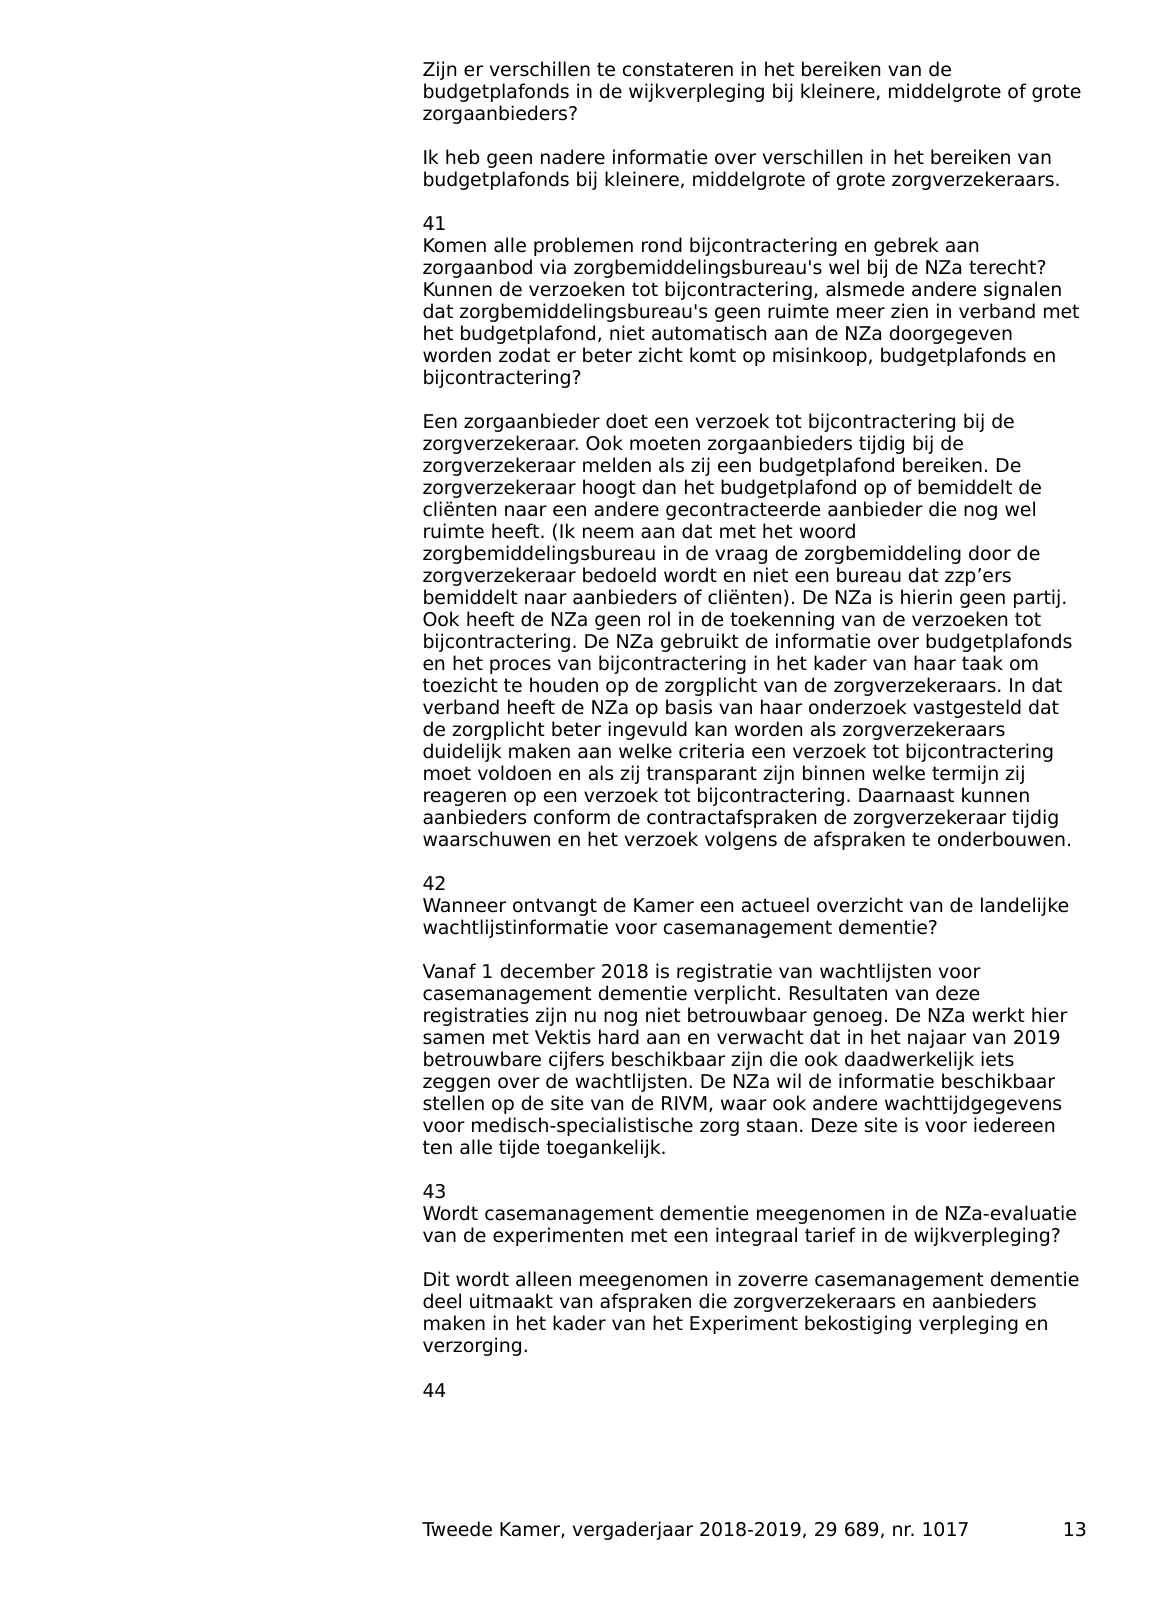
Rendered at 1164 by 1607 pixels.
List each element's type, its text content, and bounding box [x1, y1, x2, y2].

text Vanaf 1 december 2018 is registratie van wachtlijsten voor casemanagement dementie verplicht. Resultaten van deze registraties zijn nu nog niet betrouwbaar genoeg. De NZa werkt hier samen met Vektis hard aan en verwacht dat in het najaar van 2019 betrouwbare cijfers beschikbaar zijn die ook daadwerkelijk iets zeggen over de wachtlijsten. De NZa wil de informatie beschikbaar stellen op de site van de RIVM, waar ook andere wachttijdgegevens voor medisch-specialistische zorg staan. Deze site is voor iedereen ten alle tijde toegankelijk. [422, 961, 1087, 1159]
text Ik heb geen nadere informatie over verschillen in het bereiken van budgetplafonds bij kleinere, middelgrote of grote zorgverzekeraars. [422, 147, 1087, 191]
text Komen alle problemen rond bijcontractering en gebrek aan zorgaanbod via zorgbemiddelingsbureau's wel bij de NZa terecht? Kunnen de verzoeken tot bijcontractering, alsmede andere signalen dat zorgbemiddelingsbureau's geen ruimte meer zien in verband met het budgetplafond, niet automatisch aan de NZa doorgegeven worden zodat er beter zicht komt op misinkoop, budgetplafonds en bijcontractering? [422, 235, 1087, 389]
text Een zorgaanbieder doet een verzoek tot bijcontractering bij de zorgverzekeraar. Ook moeten zorgaanbieders tijdig bij de zorgverzekeraar melden als zij een budgetplafond bereiken. De zorgverzekeraar hoogt dan het budgetplafond op of bemiddelt de cliënten naar een andere gecontracteerde aanbieder die nog wel ruimte heeft. (Ik neem aan dat met het woord zorgbemiddelingsbureau in de vraag de zorgbemiddeling door de zorgverzekeraar bedoeld wordt en niet een bureau dat zzp’ers bemiddelt naar aanbieders of cliënten). De NZa is hierin geen partij. Ook heeft de NZa geen rol in de toekenning van de verzoeken tot bijcontractering. De NZa gebruikt de informatie over budgetplafonds en het proces van bijcontractering in het kader van haar taak om toezicht te houden op de zorgplicht van de zorgverzekeraars. In dat verband heeft de NZa op basis van haar onderzoek vastgesteld dat de zorgplicht beter ingevuld kan worden als zorgverzekeraars duidelijk maken aan welke criteria een verzoek tot bijcontractering moet voldoen en als zij transparant zijn binnen welke termijn zij reageren op een verzoek tot bijcontractering. Daarnaast kunnen aanbieders conform de contractafspraken de zorgverzekeraar tijdig waarschuwen en het verzoek volgens de afspraken te onderbouwen. [422, 411, 1087, 851]
text Zijn er verschillen te constateren in het bereiken van de budgetplafonds in de wijkverpleging bij kleinere, middelgrote of grote zorgaanbieders? [422, 59, 1087, 125]
text Wanneer ontvangt de Kamer een actueel overzicht van de landelijke wachtlijstinformatie voor casemanagement dementie? [422, 895, 1087, 939]
text 43 [422, 1181, 1087, 1203]
text Wordt casemanagement dementie meegenomen in de NZa-evaluatie van de experimenten met een integraal tarief in de wijkverpleging? [422, 1203, 1087, 1247]
text 42 [422, 873, 1087, 895]
text 41 [422, 213, 1087, 235]
text Dit wordt alleen meegenomen in zoverre casemanagement dementie deel uitmaakt van afspraken die zorgverzekeraars en aanbieders maken in het kader van het Experiment bekostiging verpleging en verzorging. [422, 1269, 1087, 1357]
text 44 [422, 1379, 1087, 1401]
